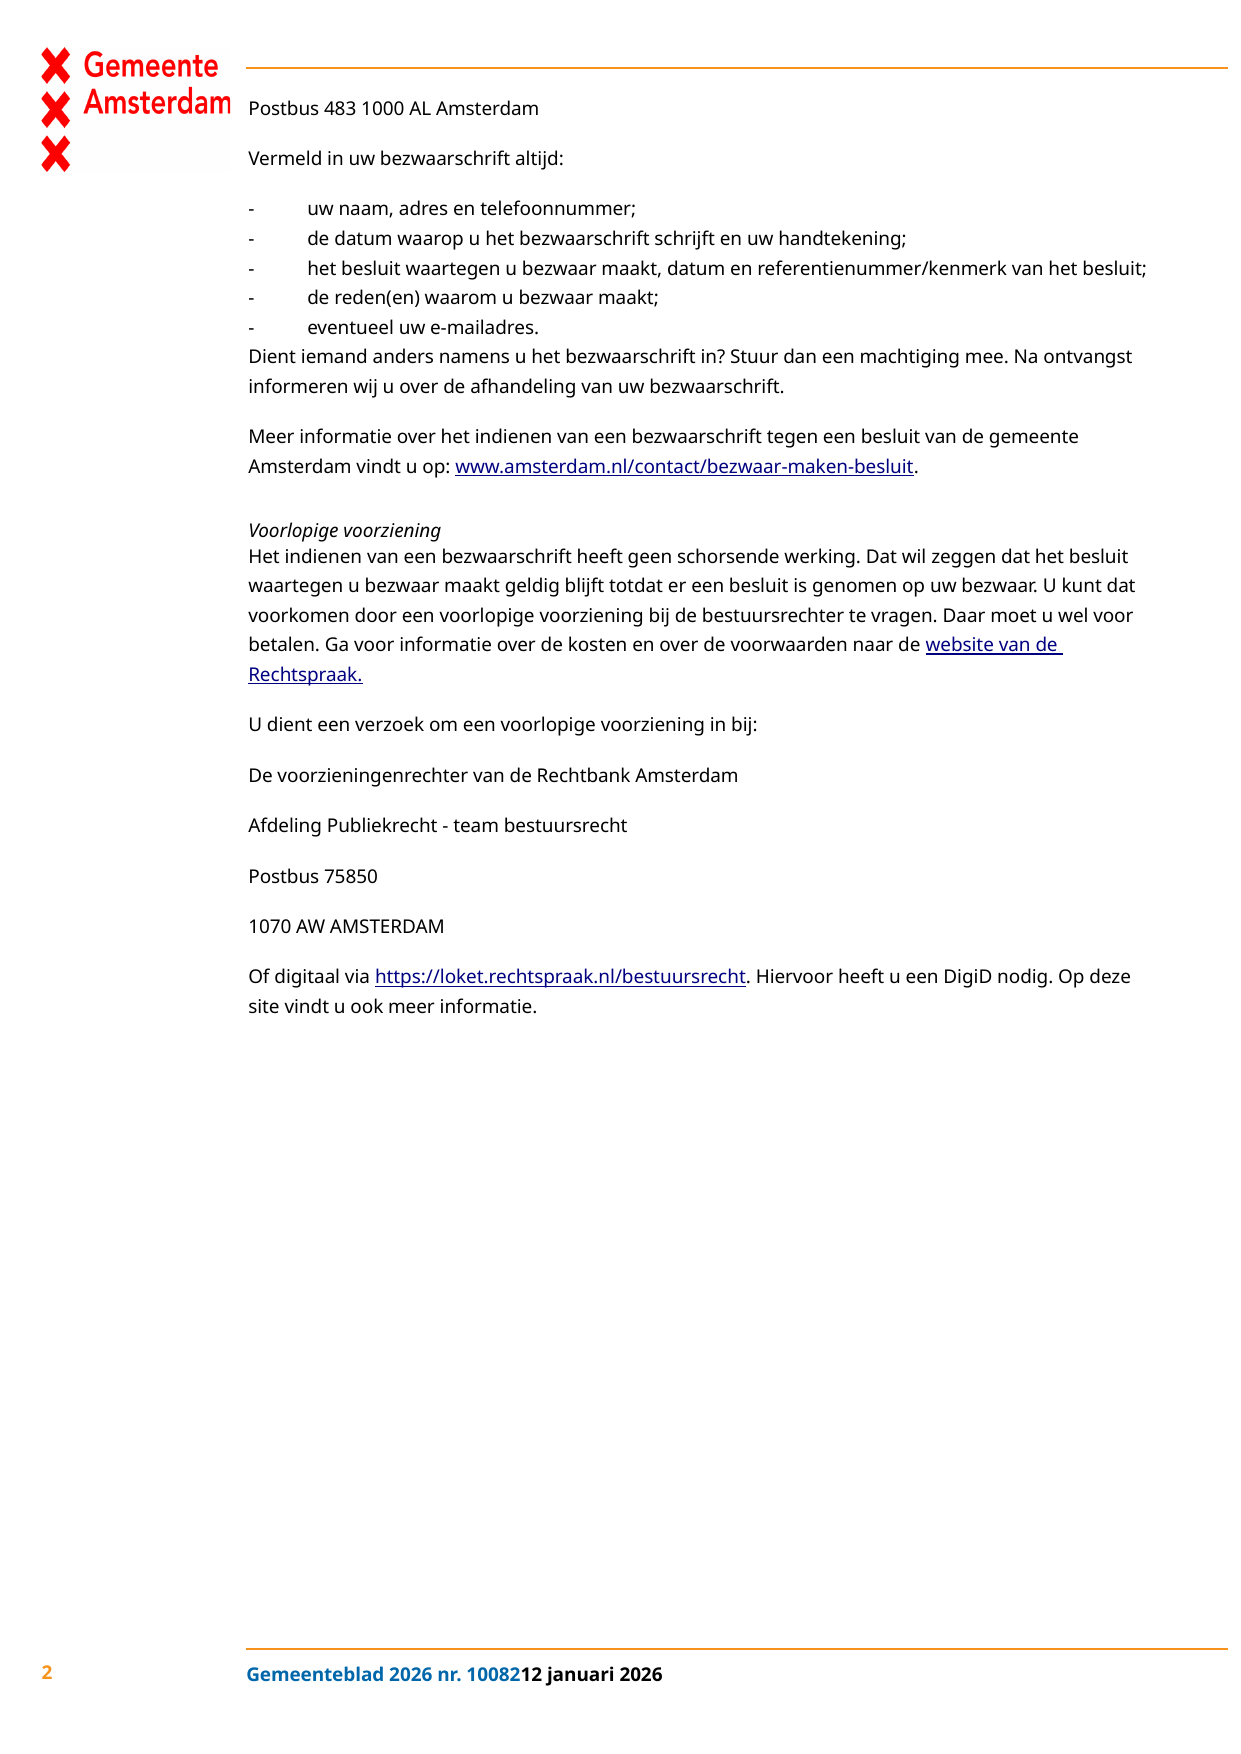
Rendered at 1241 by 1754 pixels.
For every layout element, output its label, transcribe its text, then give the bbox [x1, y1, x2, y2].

text Meer informatie over het indienen van een bezwaarschrift tegen een besluit van de gemeente Amsterdam vindt u op: www.amsterdam.nl/contact/bezwaar-maken-besluit. [248, 423, 1152, 479]
text 1070 AW AMSTERDAM [248, 913, 1152, 939]
text Dient iemand anders namens u het bezwaarschrift in? Stuur dan een machtiging mee. Na ontvangst informeren wij u over de afhandeling van uw bezwaarschrift. [248, 343, 1152, 399]
text Voorlopige voorziening [248, 517, 1152, 543]
list de datum waarop u het bezwaarschrift schrijft en uw handtekening; [248, 225, 1152, 251]
text Of digitaal via https://loket.rechtspraak.nl/bestuursrecht. Hiervoor heeft u een DigiD nodig. Op deze site vindt u ook meer informatie. [248, 964, 1152, 1019]
text De voorzieningenrechter van de Rechtbank Amsterdam [248, 762, 1152, 788]
list uw naam, adres en telefoonnummer; [248, 196, 1152, 221]
text Afdeling Publiekrecht - team bestuursrecht [248, 812, 1152, 838]
text Postbus 75850 [248, 863, 1152, 888]
text U dient een verzoek om een voorlopige voorziening in bij: [248, 712, 1152, 737]
text Het indienen van een bezwaarschrift heeft geen schorsende werking. Dat wil zeggen dat het besluit waartegen u bezwaar maakt geldig blijft totdat er een besluit is genomen op uw bezwaar. U kunt dat voorkomen door een voorlopige voorziening bij de bestuursrechter te vragen. Daar moet u wel voor betalen. Ga voor informatie over de kosten en over de voorwaarden naar de website van de Rechtspraak. [248, 543, 1152, 687]
list de reden(en) waarom u bezwaar maakt; [248, 284, 1152, 310]
text Vermeld in uw bezwaarschrift altijd: [248, 145, 1152, 171]
text Postbus 483 1000 AL Amsterdam [248, 95, 1152, 121]
list eventueel uw e-mailadres. [248, 314, 1152, 340]
picture [41, 47, 231, 172]
list het besluit waartegen u bezwaar maakt, datum en referentienummer/kenmerk van het besluit; [248, 255, 1152, 281]
